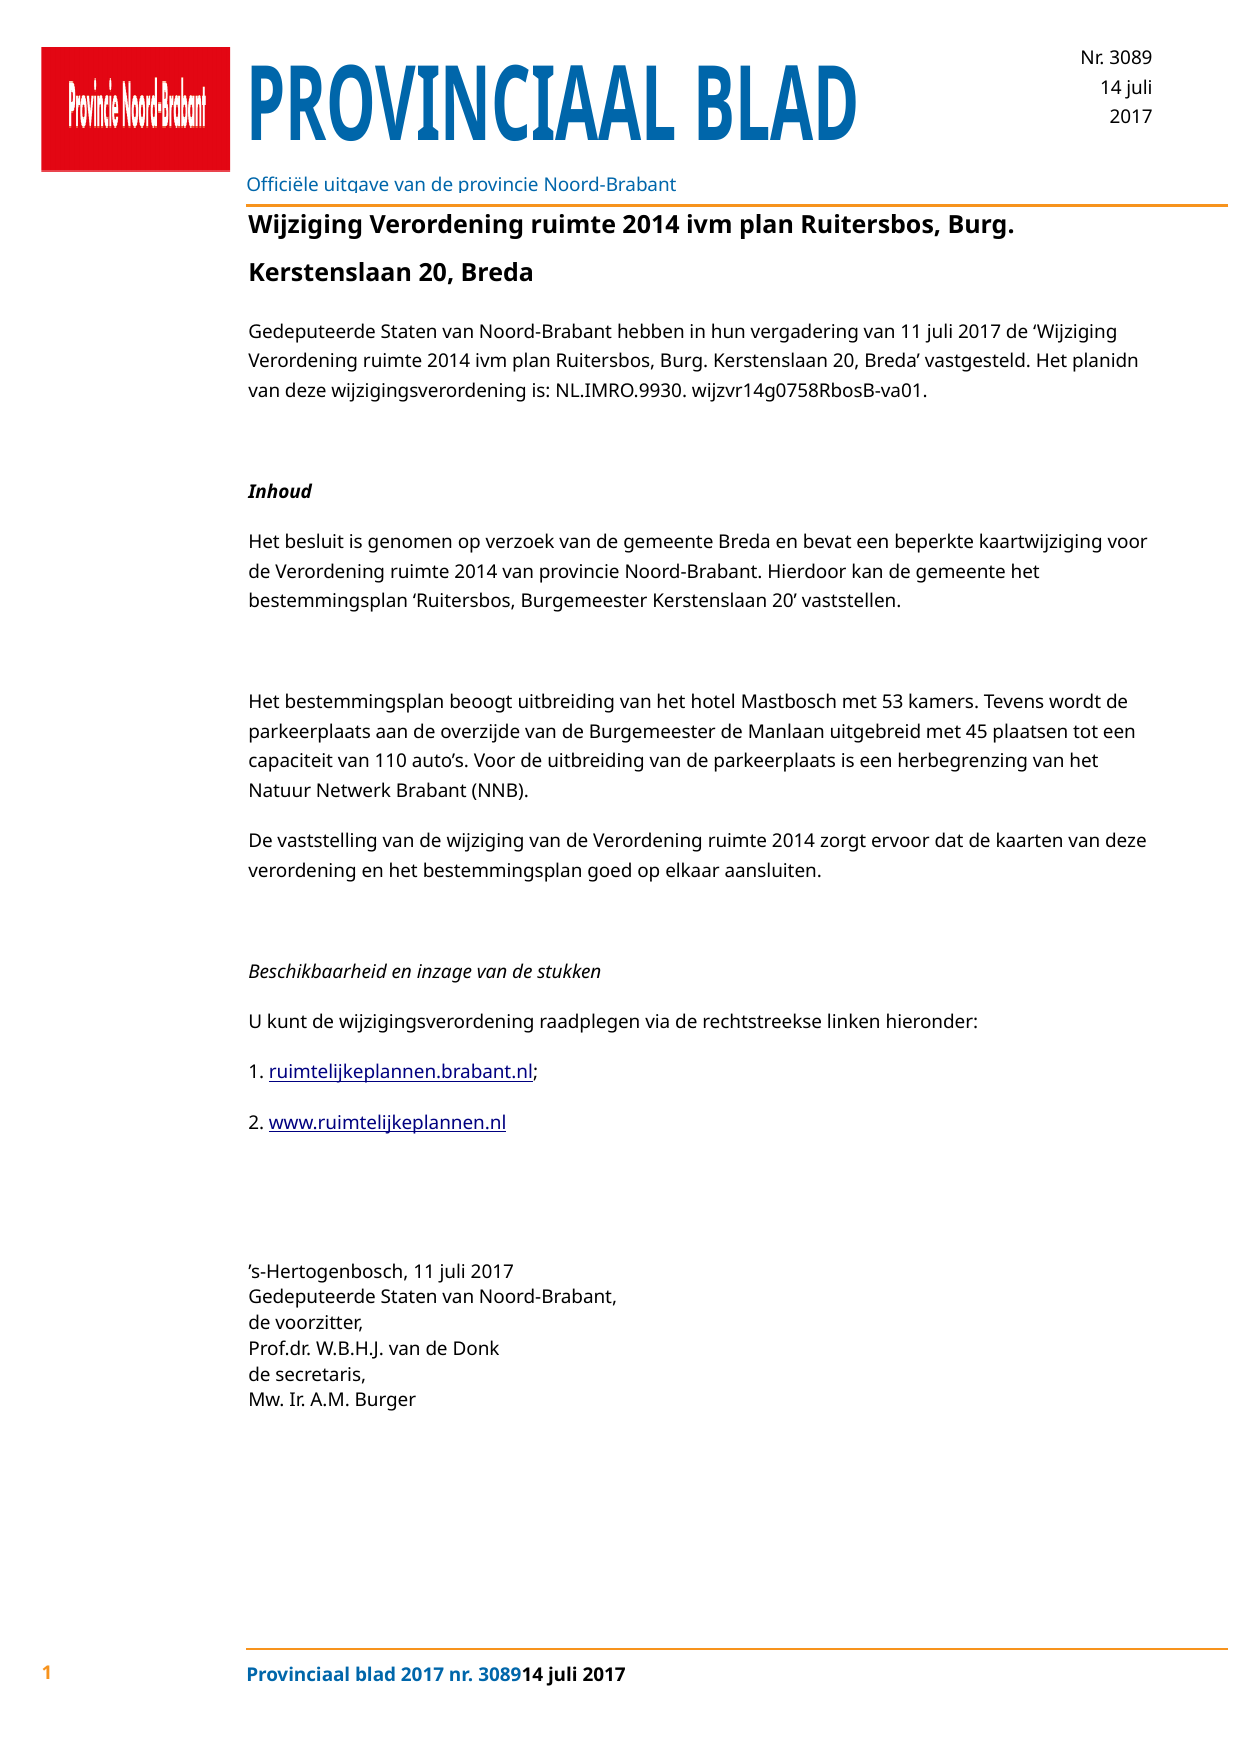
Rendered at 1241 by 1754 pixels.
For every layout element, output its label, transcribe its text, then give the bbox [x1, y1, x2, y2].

text Inhoud [248, 478, 1152, 504]
text Het besluit is genomen op verzoek van de gemeente Breda en bevat een beperkte kaartwijziging voor de Verordening ruimte 2014 van provincie Noord-Brabant. Hierdoor kan de gemeente het bestemmingsplan ‘Ruitersbos, Burgemeester Kerstenslaan 20’ vaststellen. [248, 528, 1152, 613]
text Beschikbaarheid en inzage van de stukken [248, 958, 1152, 984]
text de secretaris, [248, 1361, 1152, 1386]
text U kunt de wijzigingsverordening raadplegen via de rechtstreekse linken hieronder: [248, 1008, 1152, 1034]
text de voorzitter, [248, 1309, 1152, 1335]
text Mw. Ir. A.M. Burger [248, 1386, 1152, 1412]
text Gedeputeerde Staten van Noord-Brabant hebben in hun vergadering van 11 juli 2017 de ‘Wijziging Verordening ruimte 2014 ivm plan Ruitersbos, Burg. Kerstenslaan 20, Breda’ vastgesteld. Het planidn van deze wijzigingsverordening is: NL.IMRO.9930. wijzvr14g0758RbosB-va01. [248, 318, 1152, 403]
text 1. ruimtelijkeplannen.brabant.nl; [248, 1059, 1152, 1084]
picture [41, 47, 231, 172]
text 2. www.ruimtelijkeplannen.nl [248, 1109, 1152, 1135]
text Gedeputeerde Staten van Noord-Brabant, [248, 1283, 1152, 1309]
text ’s-Hertogenbosch, 11 juli 2017 [248, 1258, 1152, 1283]
text Het bestemmingsplan beoogt uitbreiding van het hotel Mastbosch met 53 kamers. Tevens wordt de parkeerplaats aan de overzijde van de Burgemeester de Manlaan uitgebreid met 45 plaatsen tot een capaciteit van 110 auto’s. Voor de uitbreiding van de parkeerplaats is een herbegrenzing van het Natuur Netwerk Brabant (NNB). [248, 688, 1152, 803]
text Prof.dr. W.B.H.J. van de Donk [248, 1335, 1152, 1361]
text Wijziging Verordening ruimte 2014 ivm plan Ruitersbos, Burg. Kerstenslaan 20, Breda [248, 207, 1152, 288]
text De vaststelling van de wijziging van de Verordening ruimte 2014 zorgt ervoor dat de kaarten van deze verordening en het bestemmingsplan goed op elkaar aansluiten. [248, 827, 1152, 883]
